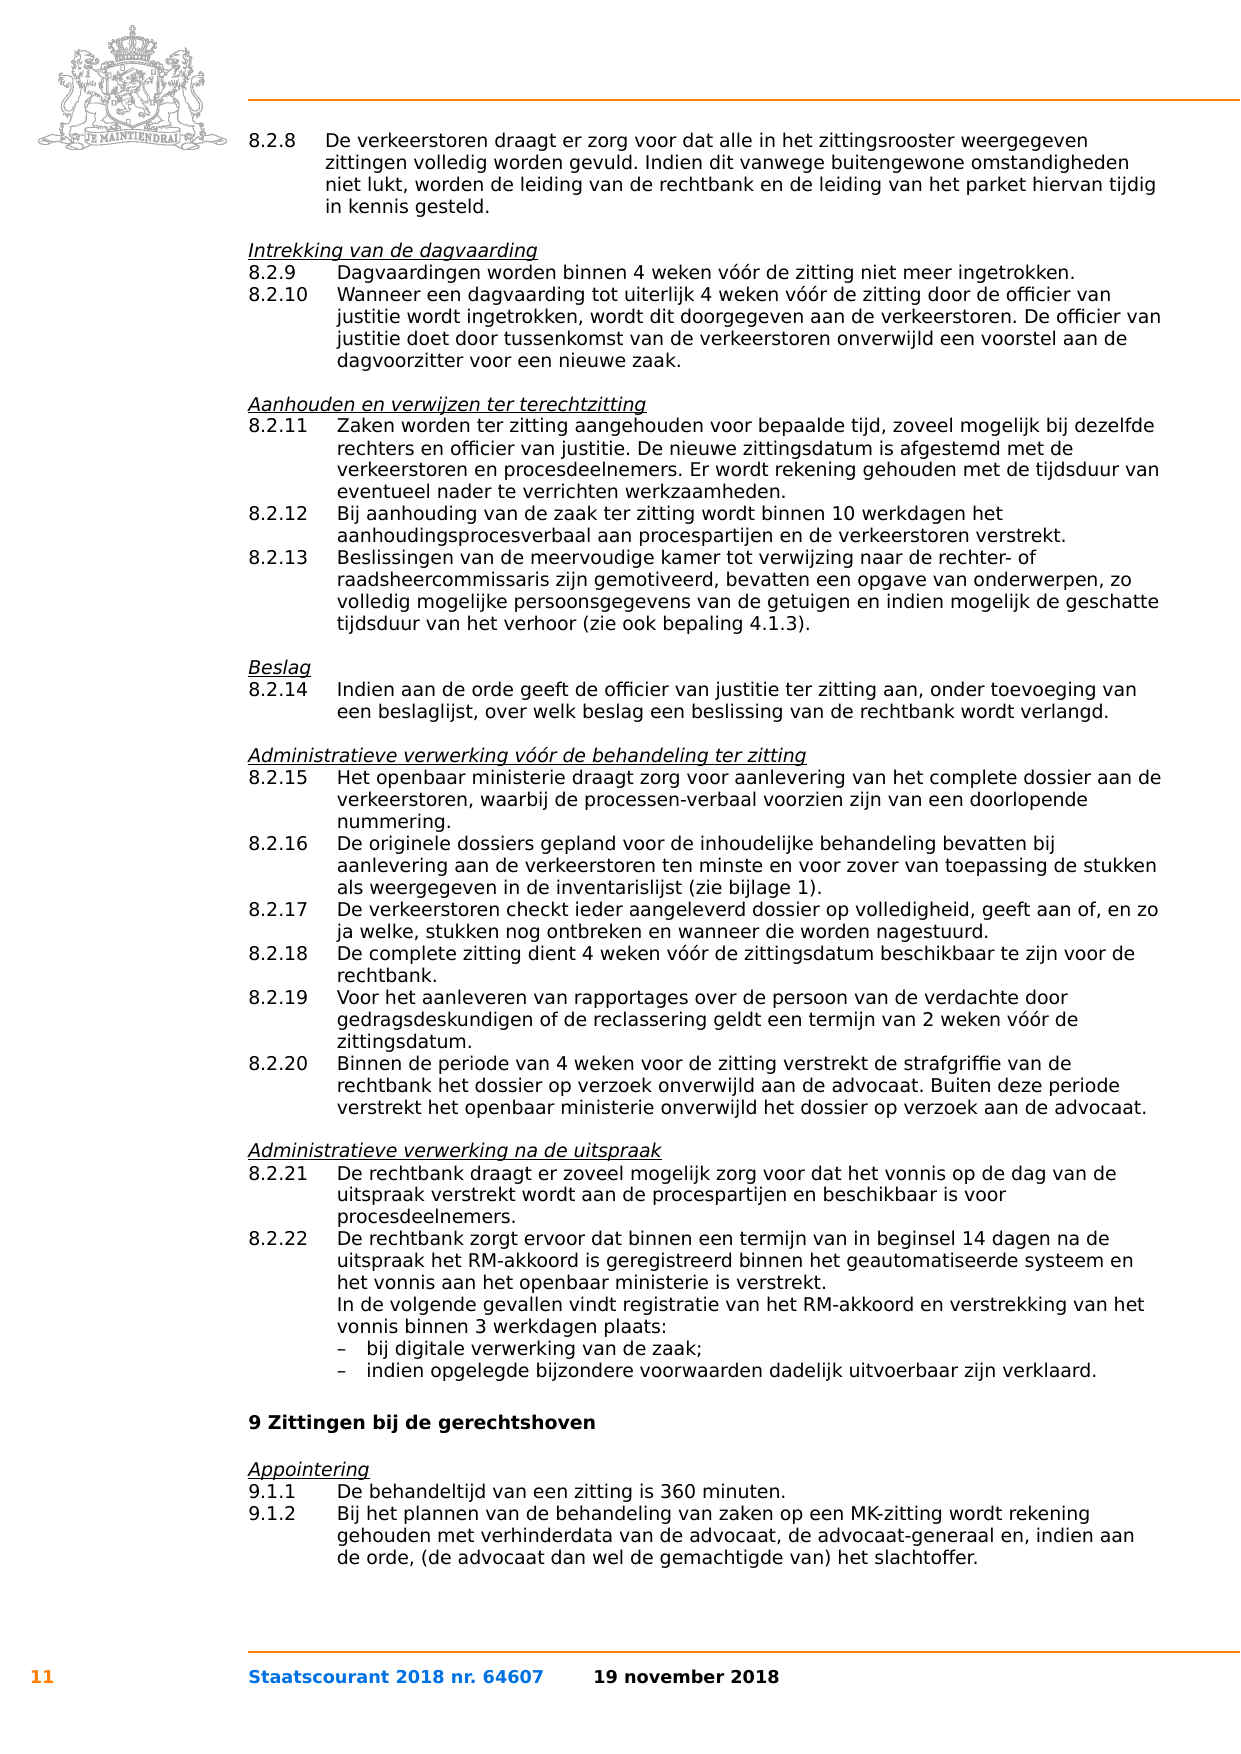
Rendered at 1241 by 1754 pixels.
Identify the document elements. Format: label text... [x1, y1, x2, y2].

subtitle Beslag [248, 657, 1163, 679]
text 8.2.16 De originele dossiers gepland voor de inhoudelijke behandeling bevatten bij aanlevering aan de verkeerstoren ten minste en voor zover van toepassing de stukken als weergegeven in de inventarislijst (zie bijlage 1). [248, 833, 1163, 899]
subtitle Appointering [248, 1459, 1163, 1481]
subtitle Administratieve verwerking na de uitspraak [248, 1140, 1163, 1162]
subtitle Administratieve verwerking vóór de behandeling ter zitting [248, 745, 1163, 767]
text 8.2.13 Beslissingen van de meervoudige kamer tot verwijzing naar de rechter- of raadsheercommissaris zijn gemotiveerd, bevatten een opgave van onderwerpen, zo volledig mogelijke persoonsgegevens van de getuigen en indien mogelijk de geschatte tijdsduur van het verhoor (zie ook bepaling 4.1.3). [248, 547, 1163, 635]
subtitle Aanhouden en verwijzen ter terechtzitting [248, 393, 1163, 415]
text 8.2.20 Binnen de periode van 4 weken voor de zitting verstrekt de strafgriffie van de rechtbank het dossier op verzoek onverwijld aan de advocaat. Buiten deze periode verstrekt het openbaar ministerie onverwijld het dossier op verzoek aan de advocaat. [248, 1053, 1163, 1118]
text 8.2.10 Wanneer een dagvaarding tot uiterlijk 4 weken vóór de zitting door de officier van justitie wordt ingetrokken, wordt dit doorgegeven aan de verkeerstoren. De officier van justitie doet door tussenkomst van de verkeerstoren onverwijld een voorstel aan de dagvoorzitter voor een nieuwe zaak. [248, 284, 1163, 372]
text 8.2.17 De verkeerstoren checkt ieder aangeleverd dossier op volledigheid, geeft aan of, en zo ja welke, stukken nog ontbreken en wanneer die worden nagestuurd. [248, 899, 1163, 943]
text 8.2.8 De verkeerstoren draagt er zorg voor dat alle in het zittingsrooster weergegeven zittingen volledig worden gevuld. Indien dit vanwege buitengewone omstandigheden niet lukt, worden de leiding van de rechtbank en de leiding van het parket hiervan tijdig in kennis gesteld. [248, 130, 1163, 218]
text 8.2.12 Bij aanhouding van de zaak ter zitting wordt binnen 10 werkdagen het aanhoudingsprocesverbaal aan procespartijen en de verkeerstoren verstrekt. [248, 503, 1163, 547]
text In de volgende gevallen vindt registratie van het RM-akkoord en verstrekking van het vonnis binnen 3 werkdagen plaats: [337, 1294, 1163, 1338]
text 8.2.14 Indien aan de orde geeft de officier van justitie ter zitting aan, onder toevoeging van een beslaglijst, over welk beslag een beslissing van de rechtbank wordt verlangd. [248, 679, 1163, 723]
subtitle 9 Zittingen bij de gerechtshoven [248, 1412, 1163, 1434]
text 8.2.22 De rechtbank zorgt ervoor dat binnen een termijn van in beginsel 14 dagen na de uitspraak het RM-akkoord is geregistreerd binnen het geautomatiseerde systeem en het vonnis aan het openbaar ministerie is verstrekt. [248, 1228, 1163, 1294]
subtitle Intrekking van de dagvaarding [248, 240, 1163, 262]
text 8.2.11 Zaken worden ter zitting aangehouden voor bepaalde tijd, zoveel mogelijk bij dezelfde rechters en officier van justitie. De nieuwe zittingsdatum is afgestemd met de verkeerstoren en procesdeelnemers. Er wordt rekening gehouden met de tijdsduur van eventueel nader te verrichten werkzaamheden. [248, 415, 1163, 503]
text – bij digitale verwerking van de zaak; [337, 1338, 1163, 1360]
text 9.1.1 De behandeltijd van een zitting is 360 minuten. [248, 1481, 1163, 1503]
text 8.2.9 Dagvaardingen worden binnen 4 weken vóór de zitting niet meer ingetrokken. [248, 262, 1163, 284]
text 8.2.15 Het openbaar ministerie draagt zorg voor aanlevering van het complete dossier aan de verkeerstoren, waarbij de processen-verbaal voorzien zijn van een doorlopende nummering. [248, 767, 1163, 833]
text 9.1.2 Bij het plannen van de behandeling van zaken op een MK-zitting wordt rekening gehouden met verhinderdata van de advocaat, de advocaat-generaal en, indien aan de orde, (de advocaat dan wel de gemachtigde van) het slachtoffer. [248, 1503, 1163, 1569]
text 8.2.18 De complete zitting dient 4 weken vóór de zittingsdatum beschikbaar te zijn voor de rechtbank. [248, 943, 1163, 987]
picture [38, 25, 227, 150]
text 8.2.21 De rechtbank draagt er zoveel mogelijk zorg voor dat het vonnis op de dag van de uitspraak verstrekt wordt aan de procespartijen en beschikbaar is voor procesdeelnemers. [248, 1162, 1163, 1228]
text 8.2.19 Voor het aanleveren van rapportages over de persoon van de verdachte door gedragsdeskundigen of de reclassering geldt een termijn van 2 weken vóór de zittingsdatum. [248, 987, 1163, 1053]
text – indien opgelegde bijzondere voorwaarden dadelijk uitvoerbaar zijn verklaard. [337, 1360, 1163, 1382]
